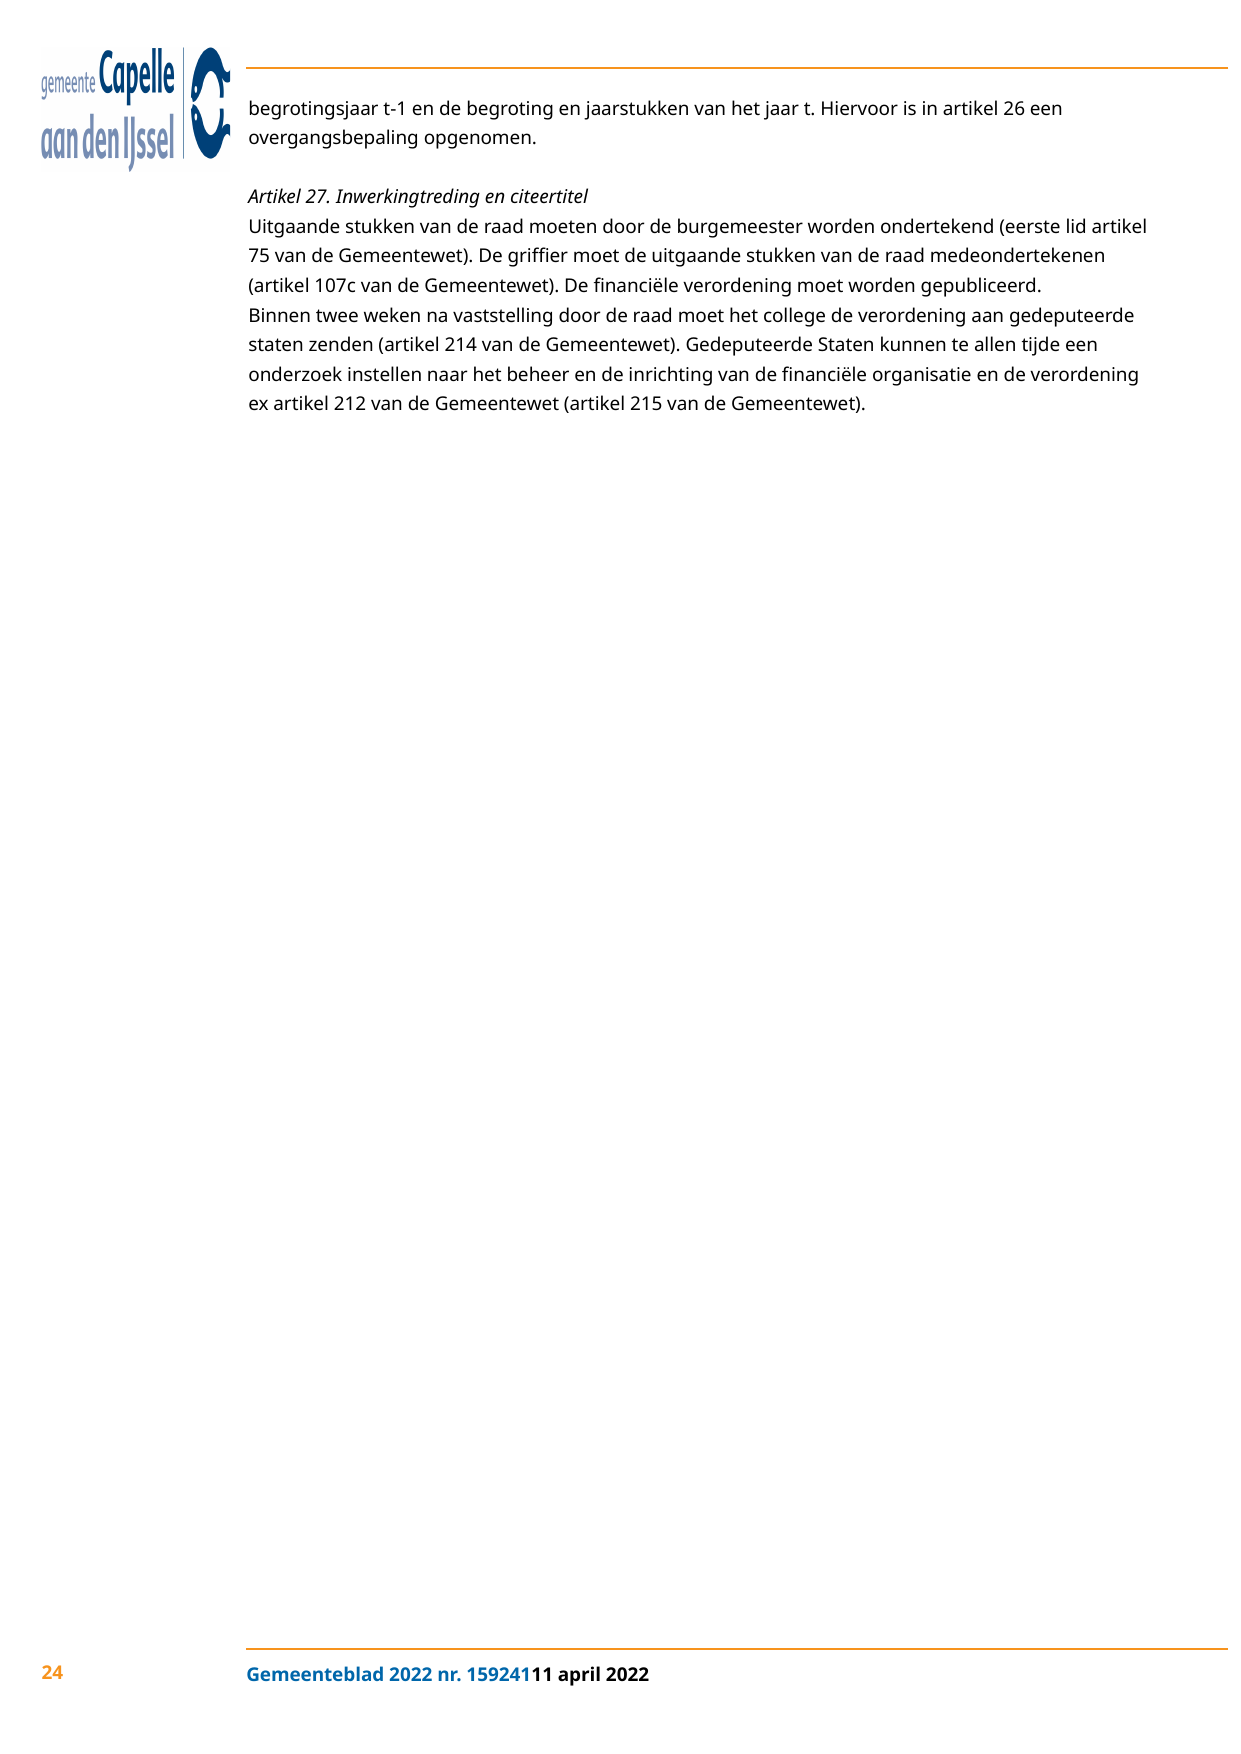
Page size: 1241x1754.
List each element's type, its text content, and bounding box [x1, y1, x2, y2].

text Binnen twee weken na vaststelling door de raad moet het college de verordening aan gedeputeerde staten zenden (artikel 214 van de Gemeentewet). Gedeputeerde Staten kunnen te allen tijde een onderzoek instellen naar het beheer en de inrichting van de financiële organisatie en de verordening ex artikel 212 van de Gemeentewet (artikel 215 van de Gemeentewet). [248, 302, 1152, 416]
text Uitgaande stukken van de raad moeten door de burgemeester worden ondertekend (eerste lid artikel 75 van de Gemeentewet). De griffier moet de uitgaande stukken van de raad medeondertekenen (artikel 107c van de Gemeentewet). De financiële verordening moet worden gepubliceerd. [248, 213, 1152, 298]
picture [41, 47, 231, 172]
text begrotingsjaar t-1 en de begroting en jaarstukken van het jaar t. Hiervoor is in artikel 26 een overgangsbepaling opgenomen. [248, 95, 1152, 150]
text Artikel 27. Inwerkingtreding en citeertitel [248, 183, 1152, 209]
